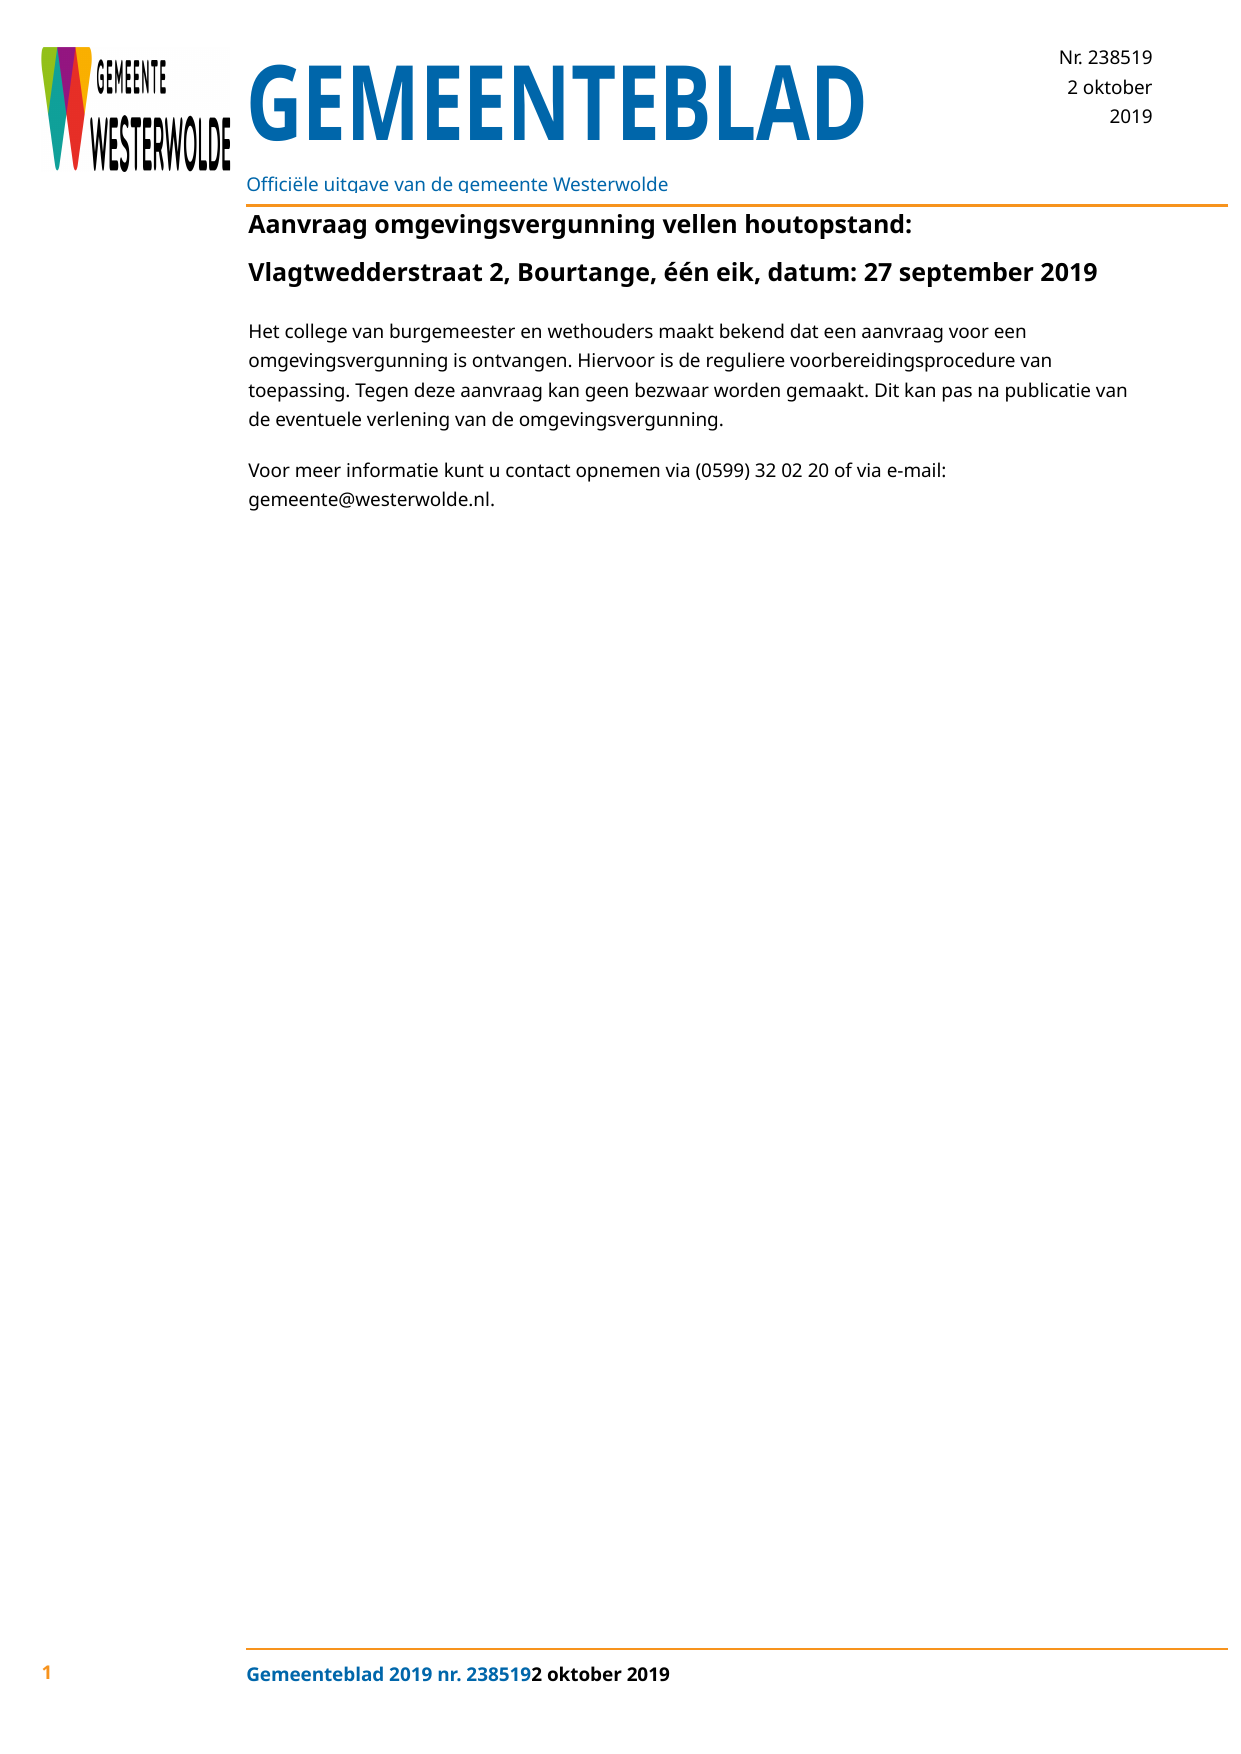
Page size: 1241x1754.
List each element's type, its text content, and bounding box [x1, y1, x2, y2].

text Het college van burgemeester en wethouders maakt bekend dat een aanvraag voor een omgevingsvergunning is ontvangen. Hiervoor is de reguliere voorbereidingsprocedure van toepassing. Tegen deze aanvraag kan geen bezwaar worden gemaakt. Dit kan pas na publicatie van de eventuele verlening van de omgevingsvergunning. [248, 318, 1152, 432]
text Voor meer informatie kunt u contact opnemen via (0599) 32 02 20 of via e-mail: gemeente@westerwolde.nl. [248, 457, 1152, 512]
picture [41, 47, 231, 172]
text Aanvraag omgevingsvergunning vellen houtopstand: Vlagtwedderstraat 2, Bourtange, één eik, datum: 27 september 2019 [248, 207, 1152, 288]
